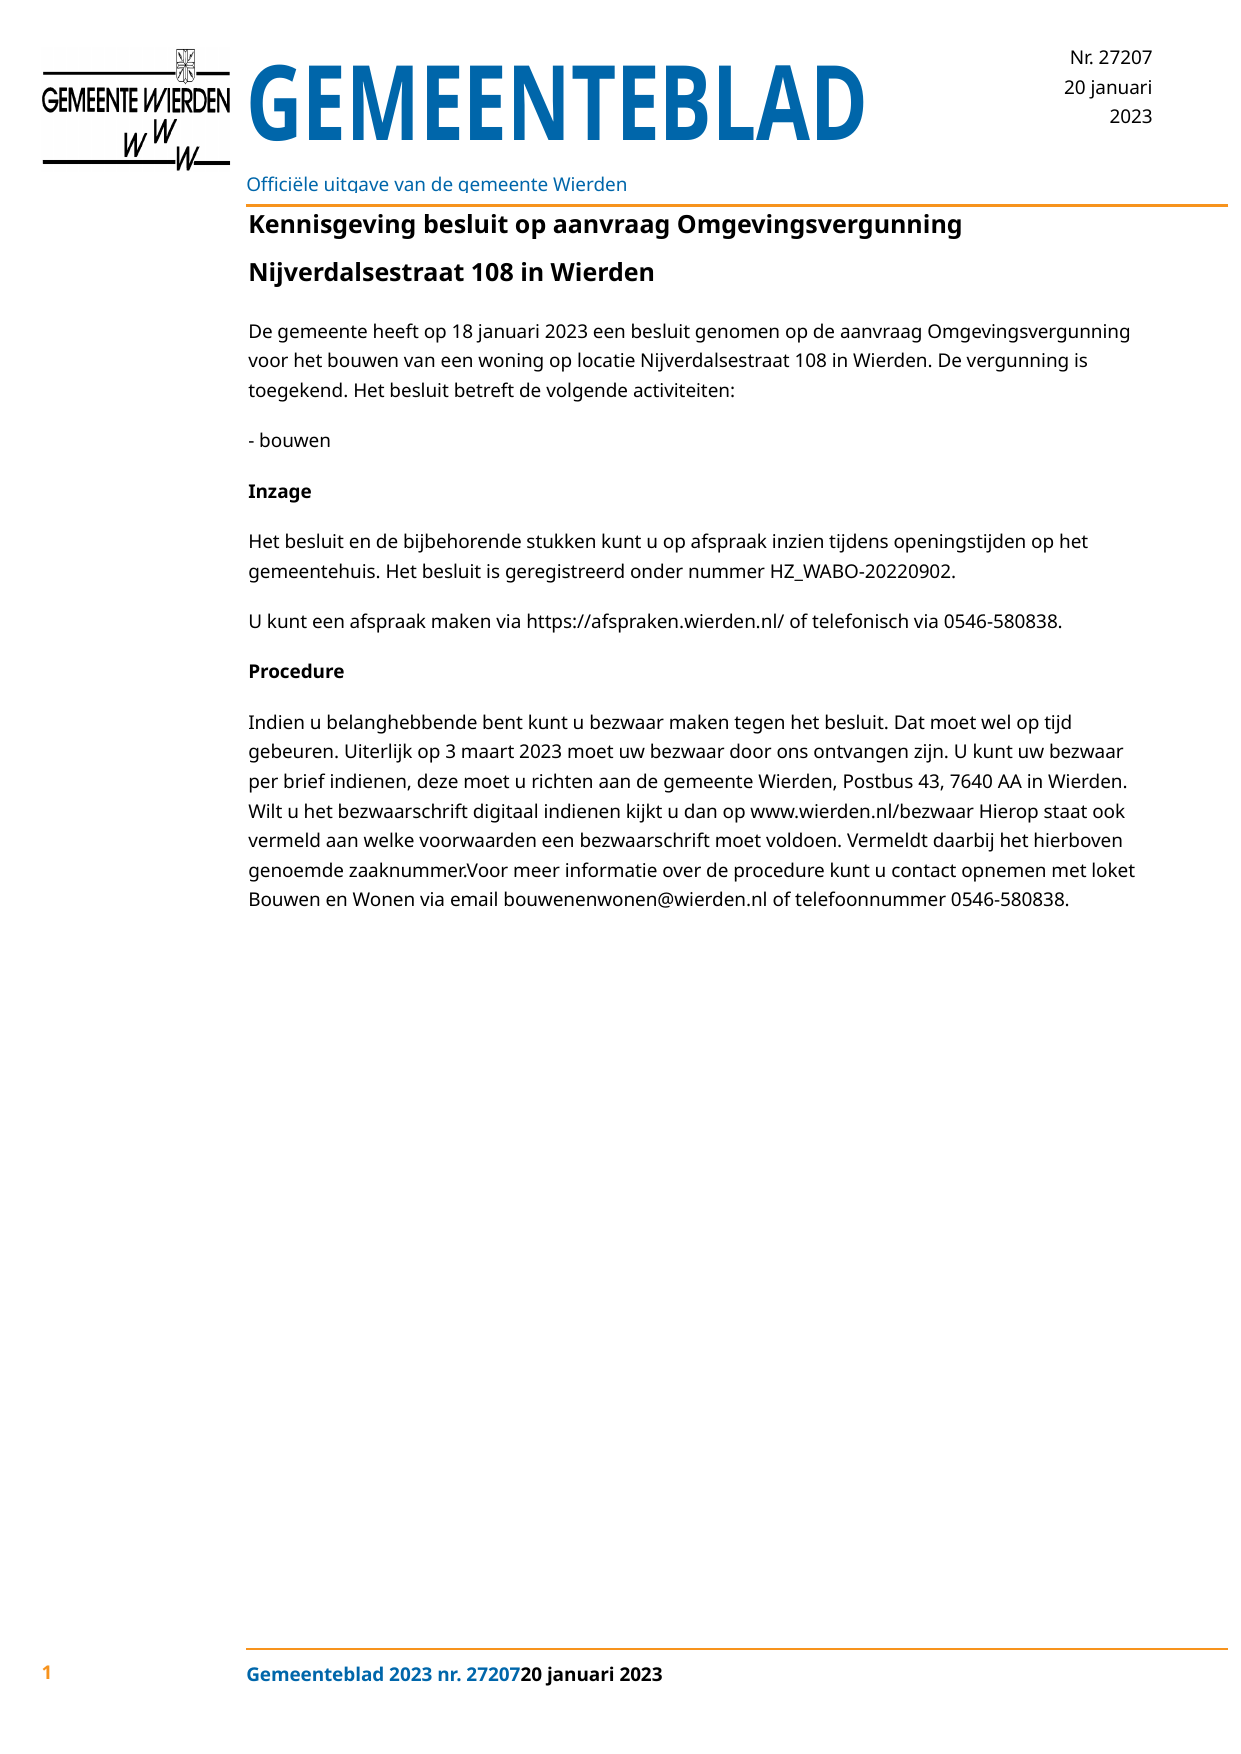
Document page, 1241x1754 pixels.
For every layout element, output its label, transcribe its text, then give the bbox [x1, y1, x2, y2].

text U kunt een afspraak maken via https://afspraken.wierden.nl/ of telefonisch via 0546-580838. [248, 608, 1152, 634]
text Het besluit en de bijbehorende stukken kunt u op afspraak inzien tijdens openingstijden op het gemeentehuis. Het besluit is geregistreerd onder nummer HZ_WABO-20220902. [248, 528, 1152, 584]
picture [41, 47, 231, 172]
text Kennisgeving besluit op aanvraag Omgevingsvergunning Nijverdalsestraat 108 in Wierden [248, 207, 1152, 288]
text - bouwen [248, 427, 1152, 453]
text Inzage [248, 478, 1152, 504]
text Indien u belanghebbende bent kunt u bezwaar maken tegen het besluit. Dat moet wel op tijd gebeuren. Uiterlijk op 3 maart 2023 moet uw bezwaar door ons ontvangen zijn. U kunt uw bezwaar per brief indienen, deze moet u richten aan de gemeente Wierden, Postbus 43, 7640 AA in Wierden. Wilt u het bezwaarschrift digitaal indienen kijkt u dan op www.wierden.nl/bezwaar Hierop staat ook vermeld aan welke voorwaarden een bezwaarschrift moet voldoen. Vermeldt daarbij het hierboven genoemde zaaknummer.Voor meer informatie over de procedure kunt u contact opnemen met loket Bouwen en Wonen via email bouwenenwonen@wierden.nl of telefoonnummer 0546-580838. [248, 709, 1152, 912]
text Procedure [248, 659, 1152, 684]
text De gemeente heeft op 18 januari 2023 een besluit genomen op de aanvraag Omgevingsvergunning voor het bouwen van een woning op locatie Nijverdalsestraat 108 in Wierden. De vergunning is toegekend. Het besluit betreft de volgende activiteiten: [248, 318, 1152, 403]
